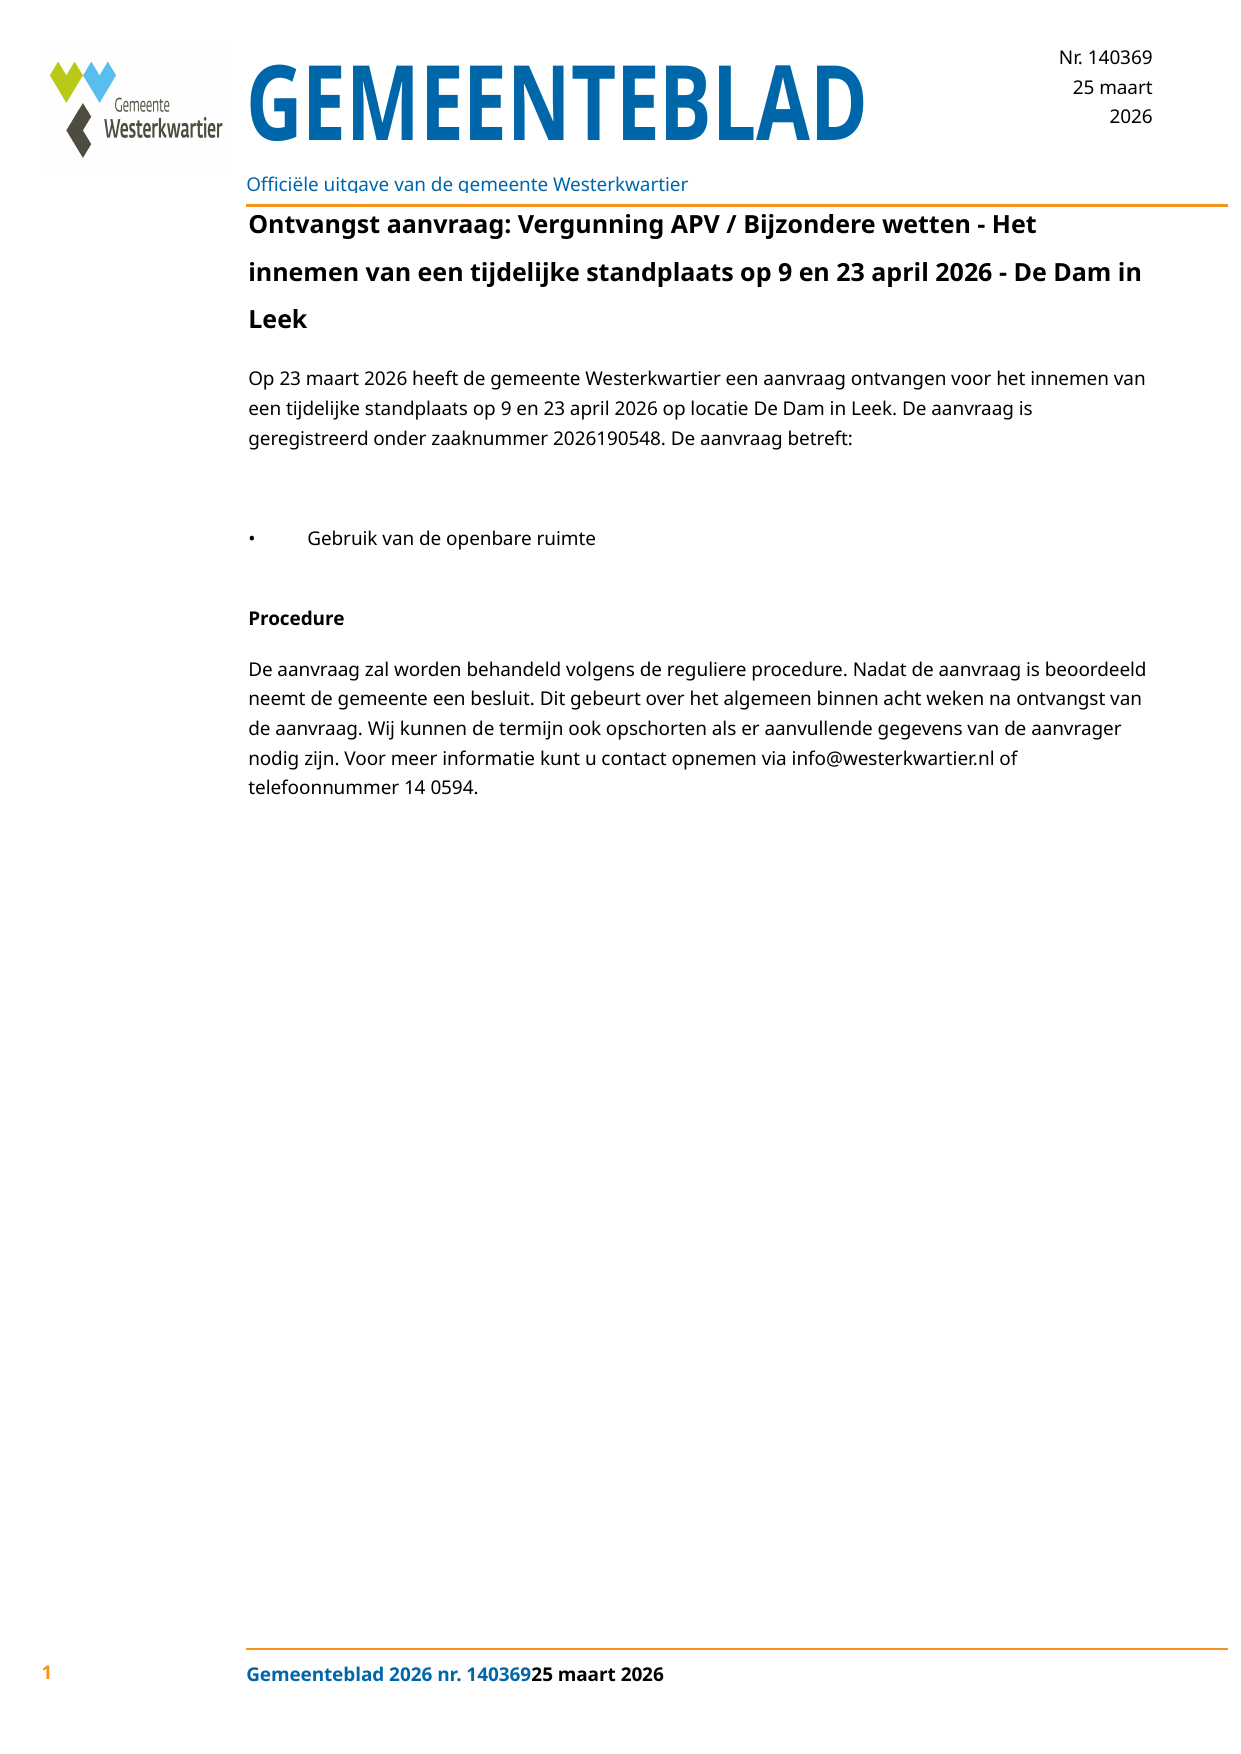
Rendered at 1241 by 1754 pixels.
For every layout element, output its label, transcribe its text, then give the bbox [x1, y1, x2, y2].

text De aanvraag zal worden behandeld volgens de reguliere procedure. Nadat de aanvraag is beoordeeld neemt de gemeente een besluit. Dit gebeurt over het algemeen binnen acht weken na ontvangst van de aanvraag. Wij kunnen de termijn ook opschorten als er aanvullende gegevens van de aanvrager nodig zijn. Voor meer informatie kunt u contact opnemen via info@westerkwartier.nl of telefoonnummer 14 0594. [248, 656, 1152, 800]
text Op 23 maart 2026 heeft de gemeente Westerkwartier een aanvraag ontvangen voor het innemen van een tijdelijke standplaats op 9 en 23 april 2026 op locatie De Dam in Leek. De aanvraag is geregistreerd onder zaaknummer 2026190548. De aanvraag betreft: [248, 366, 1152, 450]
text Procedure [248, 606, 1152, 631]
picture [41, 47, 231, 172]
list Gebruik van de openbare ruimte [248, 526, 1152, 551]
text Ontvangst aanvraag: Vergunning APV / Bijzondere wetten - Het innemen van een tijdelijke standplaats op 9 en 23 april 2026 - De Dam in Leek [248, 207, 1152, 336]
